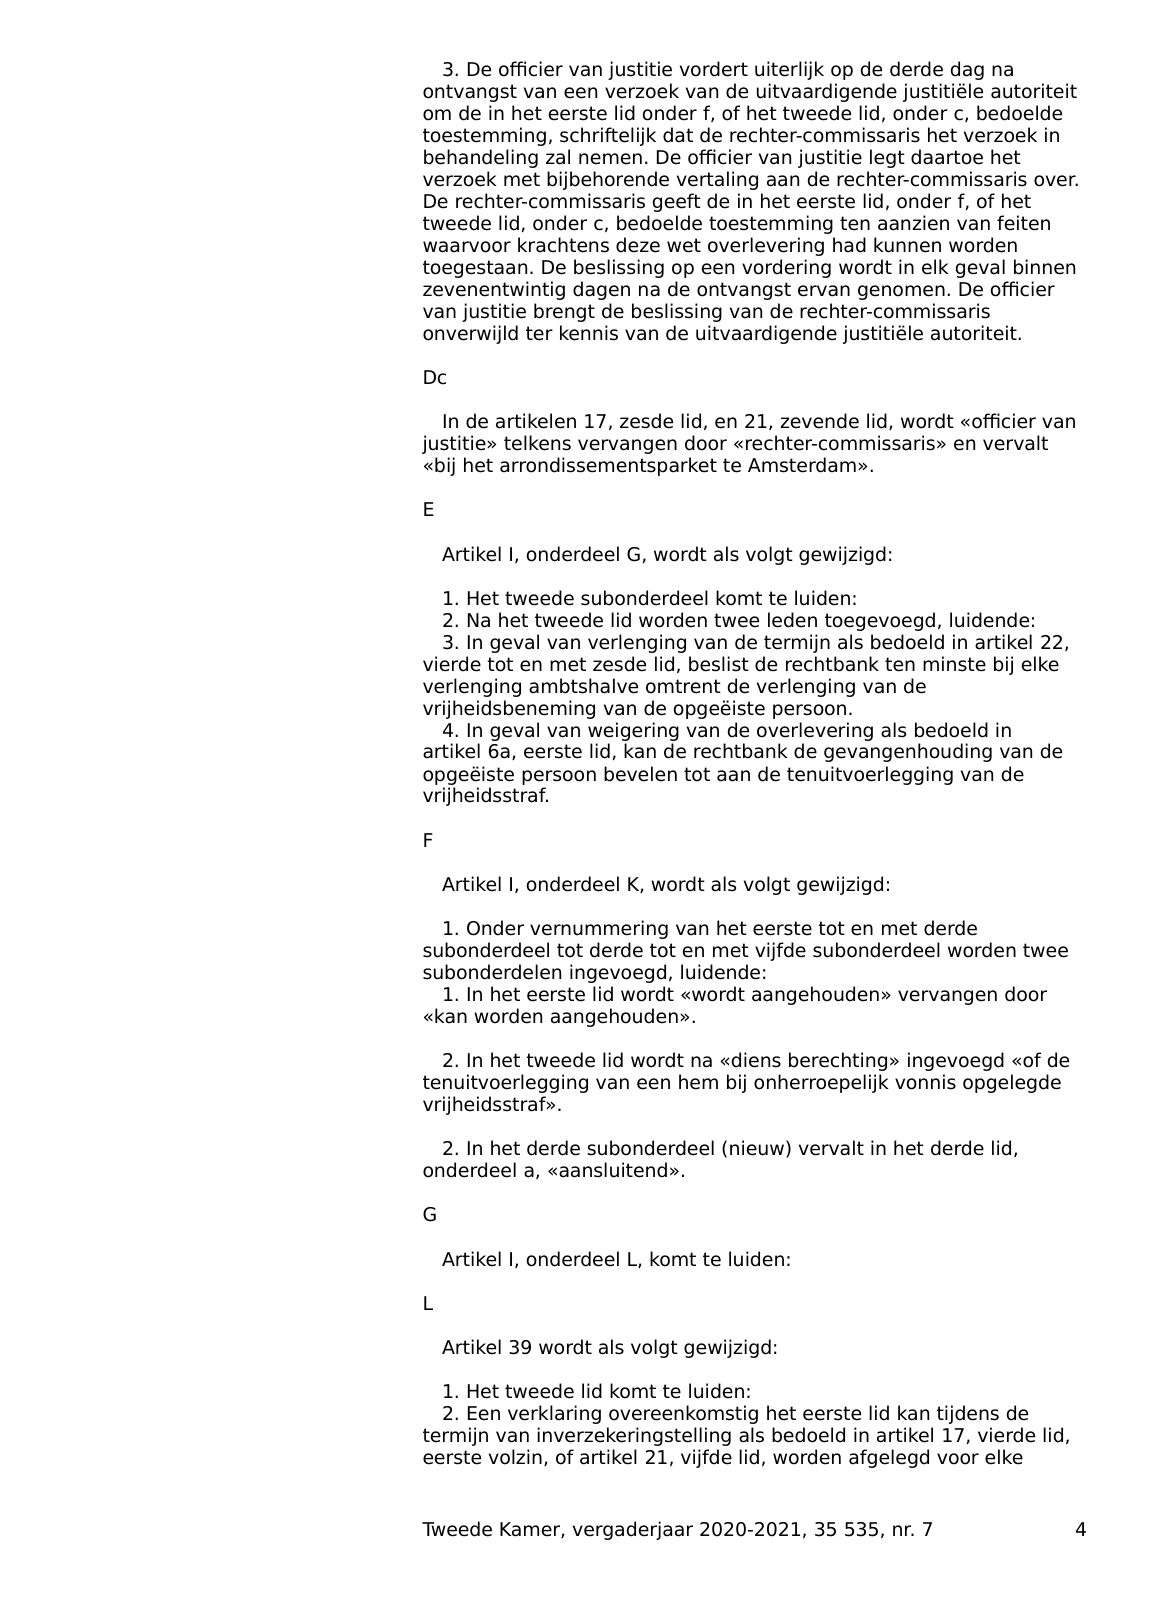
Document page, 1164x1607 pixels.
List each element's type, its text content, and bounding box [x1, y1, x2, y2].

text 2. In het derde subonderdeel (nieuw) vervalt in het derde lid, onderdeel a, «aansluitend». [422, 1138, 1087, 1182]
text 2. Na het tweede lid worden twee leden toegevoegd, luidende: [422, 609, 1087, 632]
subtitle E [422, 499, 1087, 521]
subtitle L [422, 1293, 1087, 1314]
text Artikel I, onderdeel G, wordt als volgt gewijzigd: [422, 543, 1087, 565]
text 3. De officier van justitie vordert uiterlijk op de derde dag na ontvangst van een verzoek van de uitvaardigende justitiële autoriteit om de in het eerste lid onder f, of het tweede lid, onder c, bedoelde toestemming, schriftelijk dat de rechter-commissaris het verzoek in behandeling zal nemen. De officier van justitie legt daartoe het verzoek met bijbehorende vertaling aan de rechter-commissaris over. De rechter-commissaris geeft de in het eerste lid, onder f, of het tweede lid, onder c, bedoelde toestemming ten aanzien van feiten waarvoor krachtens deze wet overlevering had kunnen worden toegestaan. De beslissing op een vordering wordt in elk geval binnen zevenentwintig dagen na de ontvangst ervan genomen. De officier van justitie brengt de beslissing van de rechter-commissaris onverwijld ter kennis van de uitvaardigende justitiële autoriteit. [422, 59, 1087, 345]
text In de artikelen 17, zesde lid, en 21, zevende lid, wordt «officier van justitie» telkens vervangen door «rechter-commissaris» en vervalt «bij het arrondissementsparket te Amsterdam». [422, 411, 1087, 477]
text 1. In het eerste lid wordt «wordt aangehouden» vervangen door «kan worden aangehouden». [422, 984, 1087, 1028]
text 1. Onder vernummering van het eerste tot en met derde subonderdeel tot derde tot en met vijfde subonderdeel worden twee subonderdelen ingevoegd, luidende: [422, 918, 1087, 984]
text 1. Het tweede subonderdeel komt te luiden: [422, 588, 1087, 609]
text Artikel I, onderdeel L, komt te luiden: [422, 1248, 1087, 1270]
text Artikel 39 wordt als volgt gewijzigd: [422, 1337, 1087, 1359]
text 4. In geval van weigering van de overlevering als bedoeld in artikel 6a, eerste lid, kan de rechtbank de gevangenhouding van de opgeëiste persoon bevelen tot aan de tenuitvoerlegging van de vrijheidsstraf. [422, 719, 1087, 807]
text Artikel I, onderdeel K, wordt als volgt gewijzigd: [422, 874, 1087, 896]
subtitle G [422, 1204, 1087, 1226]
text 2. Een verklaring overeenkomstig het eerste lid kan tijdens de termijn van inverzekeringstelling als bedoeld in artikel 17, vierde lid, eerste volzin, of artikel 21, vijfde lid, worden afgelegd voor elke [422, 1403, 1087, 1469]
text 3. In geval van verlenging van de termijn als bedoeld in artikel 22, vierde tot en met zesde lid, beslist de rechtbank ten minste bij elke verlenging ambtshalve omtrent de verlenging van de vrijheidsbeneming van de opgeëiste persoon. [422, 632, 1087, 719]
text 1. Het tweede lid komt te luiden: [422, 1381, 1087, 1403]
subtitle Dc [422, 367, 1087, 389]
text 2. In het tweede lid wordt na «diens berechting» ingevoegd «of de tenuitvoerlegging van een hem bij onherroepelijk vonnis opgelegde vrijheidsstraf». [422, 1050, 1087, 1116]
subtitle F [422, 829, 1087, 852]
